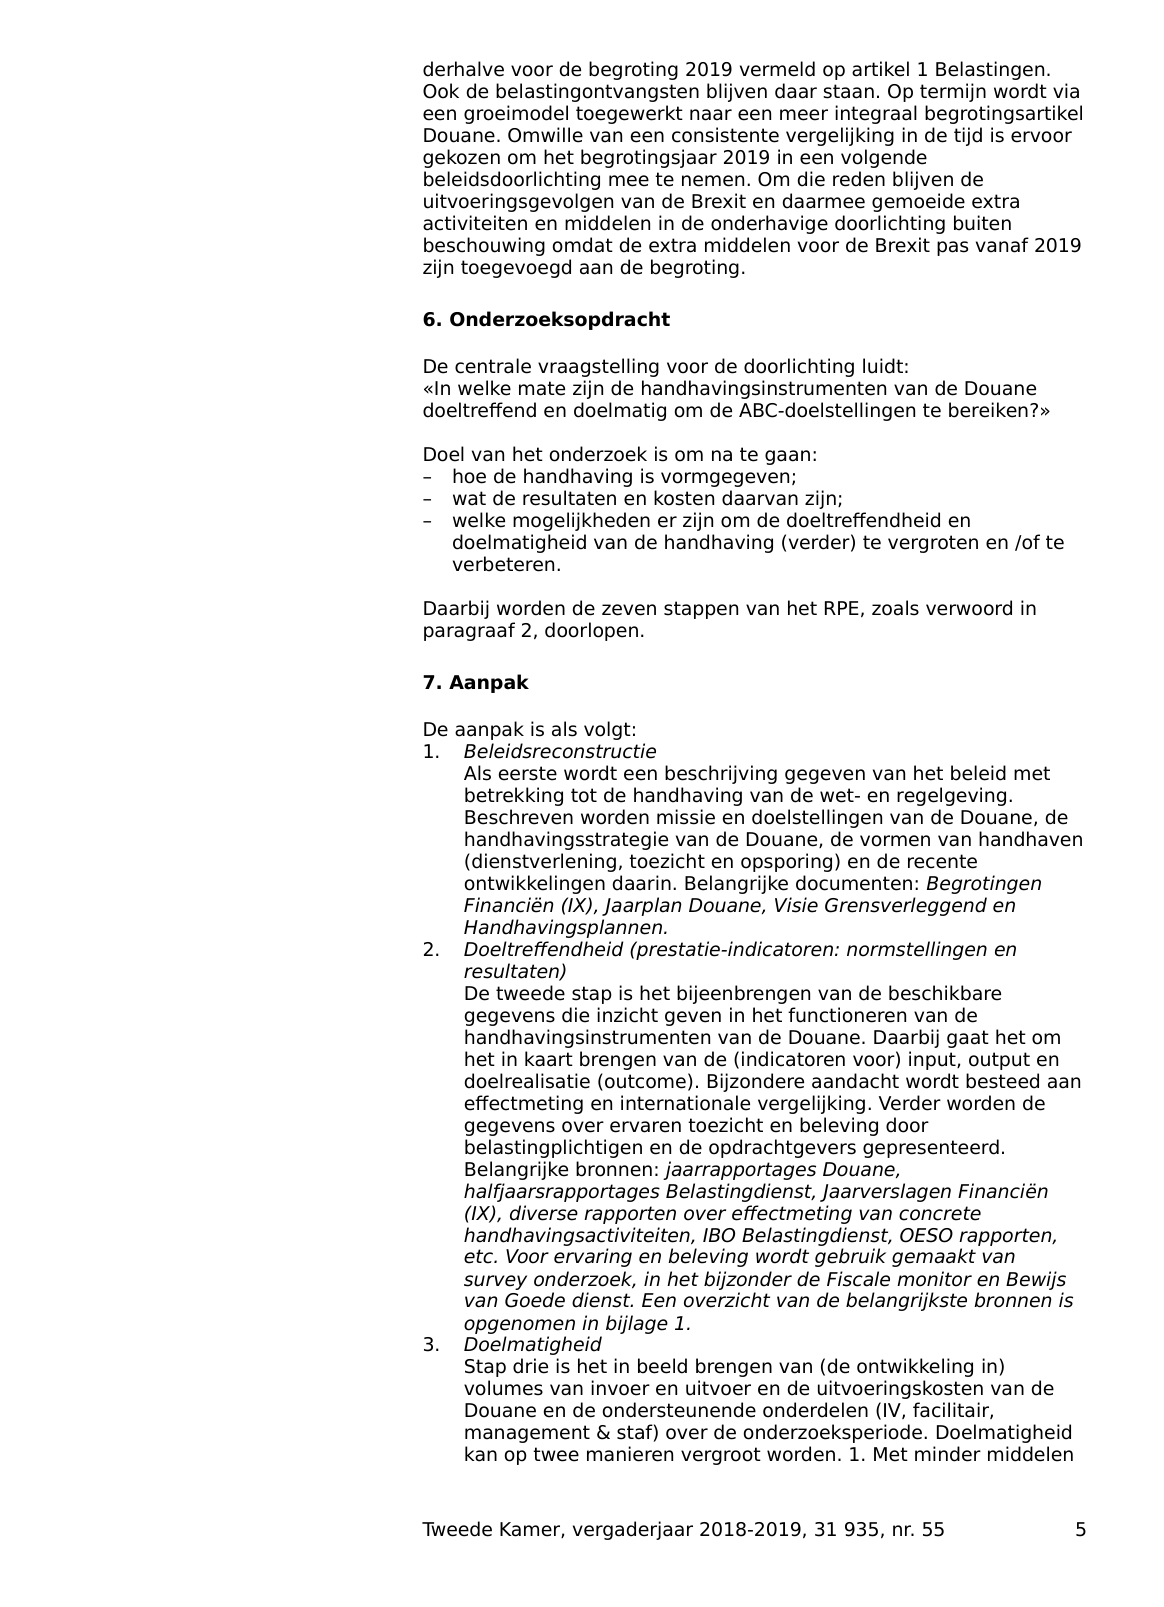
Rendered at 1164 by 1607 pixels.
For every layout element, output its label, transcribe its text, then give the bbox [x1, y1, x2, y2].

subtitle 7. Aanpak [422, 672, 1087, 694]
text Belangrijke bronnen: jaarrapportages Douane, halfjaarsrapportages Belastingdienst, Jaarverslagen Financiën (IX), diverse rapporten over effectmeting van concrete handhavingsactiviteiten, IBO Belastingdienst, OESO rapporten, etc. Voor ervaring en beleving wordt gebruik gemaakt van survey onderzoek, in het bijzonder de Fiscale monitor en Bewijs van Goede dienst. Een overzicht van de belangrijkste bronnen is opgenomen in bijlage 1. [464, 1158, 1087, 1334]
text 2. Doeltreffendheid (prestatie-indicatoren: normstellingen en resultaten) [422, 939, 1087, 983]
subtitle 6. Onderzoeksopdracht [422, 309, 1087, 331]
text – hoe de handhaving is vormgegeven; [422, 466, 1087, 488]
text – wat de resultaten en kosten daarvan zijn; [422, 488, 1087, 510]
text Stap drie is het in beeld brengen van (de ontwikkeling in) volumes van invoer en uitvoer en de uitvoeringskosten van de Douane en de ondersteunende onderdelen (IV, facilitair, management & staf) over de onderzoeksperiode. Doelmatigheid kan op twee manieren vergroot worden. 1. Met minder middelen [464, 1356, 1087, 1466]
text De aanpak is als volgt: [422, 719, 1087, 741]
text De centrale vraagstelling voor de doorlichting luidt: [422, 356, 1087, 378]
text derhalve voor de begroting 2019 vermeld op artikel 1 Belastingen. Ook de belastingontvangsten blijven daar staan. Op termijn wordt via een groeimodel toegewerkt naar een meer integraal begrotingsartikel Douane. Omwille van een consistente vergelijking in de tijd is ervoor gekozen om het begrotingsjaar 2019 in een volgende beleidsdoorlichting mee te nemen. Om die reden blijven de uitvoeringsgevolgen van de Brexit en daarmee gemoeide extra activiteiten en middelen in de onderhavige doorlichting buiten beschouwing omdat de extra middelen voor de Brexit pas vanaf 2019 zijn toegevoegd aan de begroting. [422, 59, 1087, 279]
text Als eerste wordt een beschrijving gegeven van het beleid met betrekking tot de handhaving van de wet- en regelgeving. Beschreven worden missie en doelstellingen van de Douane, de handhavingsstrategie van de Douane, de vormen van handhaven (dienstverlening, toezicht en opsporing) en de recente ontwikkelingen daarin. Belangrijke documenten: Begrotingen Financiën (IX), Jaarplan Douane, Visie Grensverleggend en Handhavingsplannen. [464, 763, 1087, 939]
text 3. Doelmatigheid [422, 1334, 1087, 1356]
text – welke mogelijkheden er zijn om de doeltreffendheid en doelmatigheid van de handhaving (verder) te vergroten en /of te verbeteren. [422, 510, 1087, 576]
text «In welke mate zijn de handhavingsinstrumenten van de Douane doeltreffend en doelmatig om de ABC-doelstellingen te bereiken?» [422, 378, 1087, 422]
text Daarbij worden de zeven stappen van het RPE, zoals verwoord in paragraaf 2, doorlopen. [422, 598, 1087, 642]
text 1. Beleidsreconstructie [422, 741, 1087, 763]
text Doel van het onderzoek is om na te gaan: [422, 444, 1087, 466]
text De tweede stap is het bijeenbrengen van de beschikbare gegevens die inzicht geven in het functioneren van de handhavingsinstrumenten van de Douane. Daarbij gaat het om het in kaart brengen van de (indicatoren voor) input, output en doelrealisatie (outcome). Bijzondere aandacht wordt besteed aan effectmeting en internationale vergelijking. Verder worden de gegevens over ervaren toezicht en beleving door belastingplichtigen en de opdrachtgevers gepresenteerd. [464, 983, 1087, 1158]
